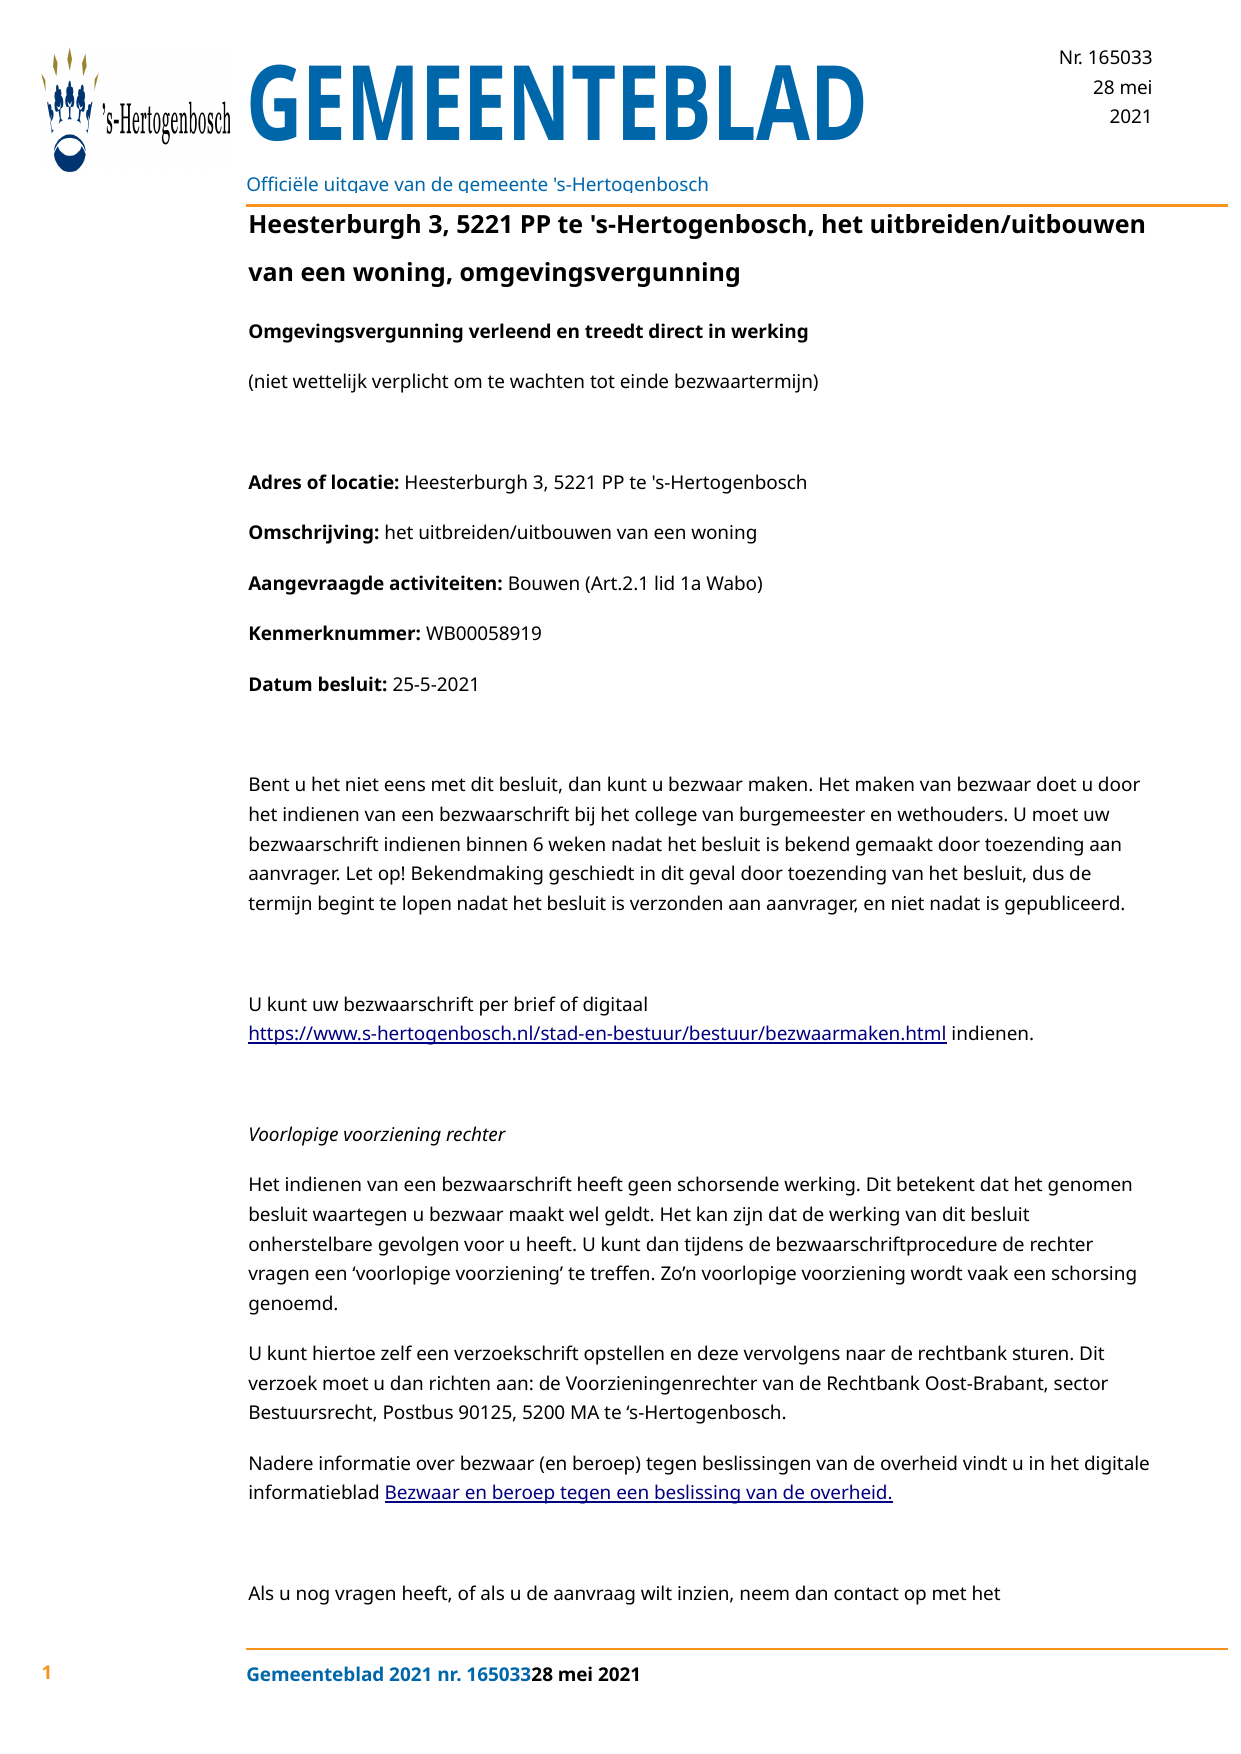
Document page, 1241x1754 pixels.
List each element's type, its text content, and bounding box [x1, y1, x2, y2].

text U kunt uw bezwaarschrift per brief of digitaal https://www.s-hertogenbosch.nl/stad-en-bestuur/bestuur/bezwaarmaken.html indienen. [248, 991, 1152, 1046]
picture [41, 47, 231, 172]
text (niet wettelijk verplicht om te wachten tot einde bezwaartermijn) [248, 368, 1152, 394]
text Nadere informatie over bezwaar (en beroep) tegen beslissingen van de overheid vindt u in het digitale informatieblad Bezwaar en beroep tegen een beslissing van de overheid. [248, 1450, 1152, 1505]
text Aangevraagde activiteiten: Bouwen (Art.2.1 lid 1a Wabo) [248, 570, 1152, 596]
text Omschrijving: het uitbreiden/uitbouwen van een woning [248, 519, 1152, 545]
text U kunt hiertoe zelf een verzoekschrift opstellen en deze vervolgens naar de rechtbank sturen. Dit verzoek moet u dan richten aan: de Voorzieningenrechter van de Rechtbank Oost-Brabant, sector Bestuursrecht, Postbus 90125, 5200 MA te ‘s-Hertogenbosch. [248, 1340, 1152, 1425]
text Bent u het niet eens met dit besluit, dan kunt u bezwaar maken. Het maken van bezwaar doet u door het indienen van een bezwaarschrift bij het college van burgemeester en wethouders. U moet uw bezwaarschrift indienen binnen 6 weken nadat het besluit is bekend gemaakt door toezending aan aanvrager. Let op! Bekendmaking geschiedt in dit geval door toezending van het besluit, dus de termijn begint te lopen nadat het besluit is verzonden aan aanvrager, en niet nadat is gepubliceerd. [248, 772, 1152, 916]
text Omgevingsvergunning verleend en treedt direct in werking [248, 318, 1152, 344]
text Kenmerknummer: WB00058919 [248, 620, 1152, 646]
text Als u nog vragen heeft, of als u de aanvraag wilt inzien, neem dan contact op met het [248, 1580, 1152, 1606]
text Het indienen van een bezwaarschrift heeft geen schorsende werking. Dit betekent dat het genomen besluit waartegen u bezwaar maakt wel geldt. Het kan zijn dat de werking van dit besluit onherstelbare gevolgen voor u heeft. U kunt dan tijdens de bezwaarschriftprocedure de rechter vragen een ‘voorlopige voorziening’ te treffen. Zo’n voorlopige voorziening wordt vaak een schorsing genoemd. [248, 1172, 1152, 1316]
text Heesterburgh 3, 5221 PP te 's-Hertogenbosch, het uitbreiden/uitbouwen van een woning, omgevingsvergunning [248, 207, 1152, 288]
text Datum besluit: 25-5-2021 [248, 671, 1152, 697]
text Voorlopige voorziening rechter [248, 1121, 1152, 1147]
text Adres of locatie: Heesterburgh 3, 5221 PP te 's-Hertogenbosch [248, 469, 1152, 495]
